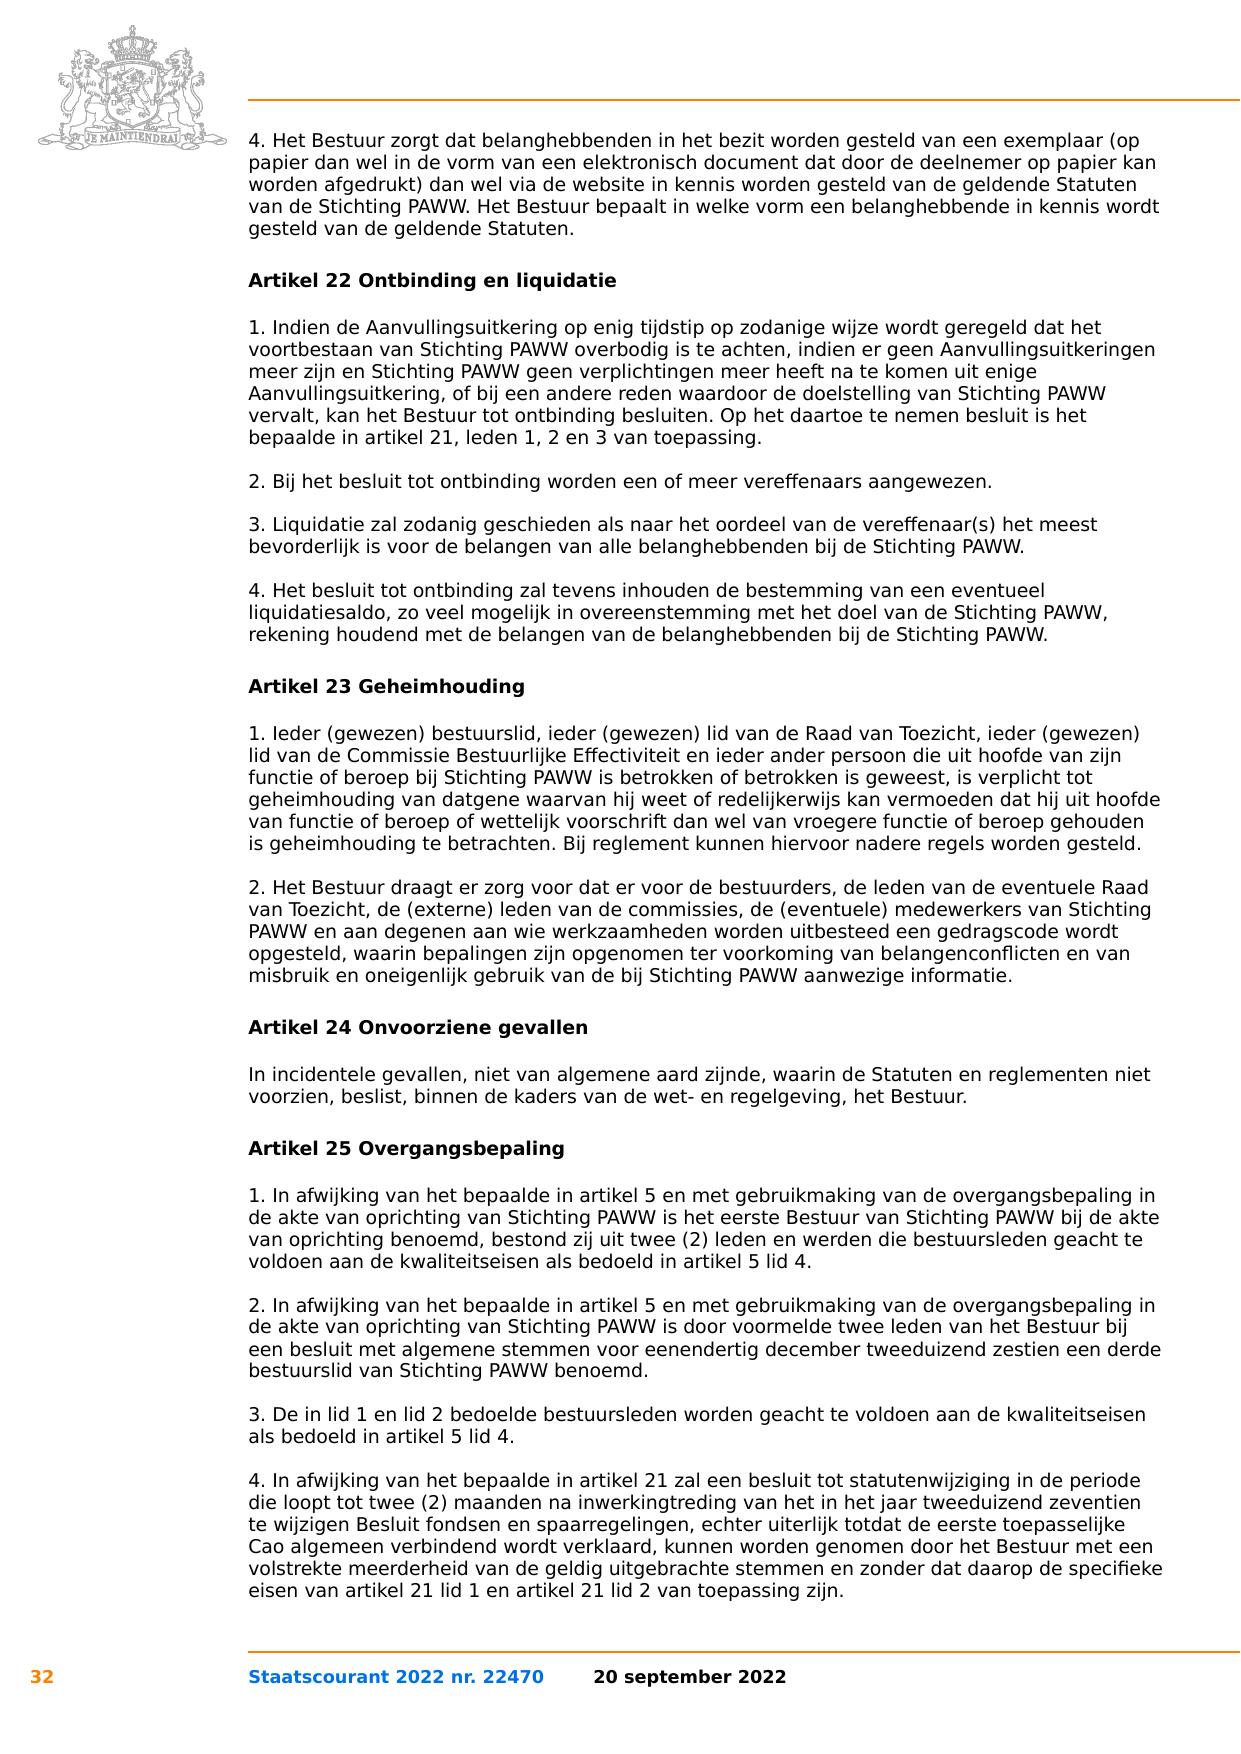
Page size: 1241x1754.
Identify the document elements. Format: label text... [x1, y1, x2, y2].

text 3. Liquidatie zal zodanig geschieden als naar het oordeel van de vereffenaar(s) het meest bevorderlijk is voor de belangen van alle belanghebbenden bij de Stichting PAWW. [248, 514, 1163, 558]
picture [38, 25, 227, 150]
text 3. De in lid 1 en lid 2 bedoelde bestuursleden worden geacht te voldoen aan de kwaliteitseisen als bedoeld in artikel 5 lid 4. [248, 1404, 1163, 1448]
text 4. Het Bestuur zorgt dat belanghebbenden in het bezit worden gesteld van een exemplaar (op papier dan wel in de vorm van een elektronisch document dat door de deelnemer op papier kan worden afgedrukt) dan wel via de website in kennis worden gesteld van de geldende Statuten van de Stichting PAWW. Het Bestuur bepaalt in welke vorm een belanghebbende in kennis wordt gesteld van de geldende Statuten. [248, 130, 1163, 240]
text 4. Het besluit tot ontbinding zal tevens inhouden de bestemming van een eventueel liquidatiesaldo, zo veel mogelijk in overeenstemming met het doel van de Stichting PAWW, rekening houdend met de belangen van de belanghebbenden bij de Stichting PAWW. [248, 580, 1163, 646]
text 1. In afwijking van het bepaalde in artikel 5 en met gebruikmaking van de overgangsbepaling in de akte van oprichting van Stichting PAWW is het eerste Bestuur van Stichting PAWW bij de akte van oprichting benoemd, bestond zij uit twee (2) leden en werden die bestuursleden geacht te voldoen aan de kwaliteitseisen als bedoeld in artikel 5 lid 4. [248, 1185, 1163, 1273]
text 1. Indien de Aanvullingsuitkering op enig tijdstip op zodanige wijze wordt geregeld dat het voortbestaan van Stichting PAWW overbodig is te achten, indien er geen Aanvullingsuitkeringen meer zijn en Stichting PAWW geen verplichtingen meer heeft na te komen uit enige Aanvullingsuitkering, of bij een andere reden waardoor de doelstelling van Stichting PAWW vervalt, kan het Bestuur tot ontbinding besluiten. Op het daartoe te nemen besluit is het bepaalde in artikel 21, leden 1, 2 en 3 van toepassing. [248, 317, 1163, 449]
subtitle Artikel 23 Geheimhouding [248, 676, 1163, 698]
text 2. Bij het besluit tot ontbinding worden een of meer vereffenaars aangewezen. [248, 471, 1163, 492]
text 4. In afwijking van het bepaalde in artikel 21 zal een besluit tot statutenwijziging in de periode die loopt tot twee (2) maanden na inwerkingtreding van het in het jaar tweeduizend zeventien te wijzigen Besluit fondsen en spaarregelingen, echter uiterlijk totdat de eerste toepasselijke Cao algemeen verbindend wordt verklaard, kunnen worden genomen door het Bestuur met een volstrekte meerderheid van de geldig uitgebrachte stemmen en zonder dat daarop de specifieke eisen van artikel 21 lid 1 en artikel 21 lid 2 van toepassing zijn. [248, 1470, 1163, 1602]
text 2. In afwijking van het bepaalde in artikel 5 en met gebruikmaking van de overgangsbepaling in de akte van oprichting van Stichting PAWW is door voormelde twee leden van het Bestuur bij een besluit met algemene stemmen voor eenendertig december tweeduizend zestien een derde bestuurslid van Stichting PAWW benoemd. [248, 1294, 1163, 1382]
subtitle Artikel 22 Ontbinding en liquidatie [248, 270, 1163, 292]
text In incidentele gevallen, niet van algemene aard zijnde, waarin de Statuten en reglementen niet voorzien, beslist, binnen de kaders van de wet- en regelgeving, het Bestuur. [248, 1064, 1163, 1108]
text 2. Het Bestuur draagt er zorg voor dat er voor de bestuurders, de leden van de eventuele Raad van Toezicht, de (externe) leden van de commissies, de (eventuele) medewerkers van Stichting PAWW en aan degenen aan wie werkzaamheden worden uitbesteed een gedragscode wordt opgesteld, waarin bepalingen zijn opgenomen ter voorkoming van belangenconflicten en van misbruik en oneigenlijk gebruik van de bij Stichting PAWW aanwezige informatie. [248, 877, 1163, 987]
text 1. Ieder (gewezen) bestuurslid, ieder (gewezen) lid van de Raad van Toezicht, ieder (gewezen) lid van de Commissie Bestuurlijke Effectiviteit en ieder ander persoon die uit hoofde van zijn functie of beroep bij Stichting PAWW is betrokken of betrokken is geweest, is verplicht tot geheimhouding van datgene waarvan hij weet of redelijkerwijs kan vermoeden dat hij uit hoofde van functie of beroep of wettelijk voorschrift dan wel van vroegere functie of beroep gehouden is geheimhouding te betrachten. Bij reglement kunnen hiervoor nadere regels worden gesteld. [248, 723, 1163, 855]
subtitle Artikel 24 Onvoorziene gevallen [248, 1017, 1163, 1039]
subtitle Artikel 25 Overgangsbepaling [248, 1138, 1163, 1160]
